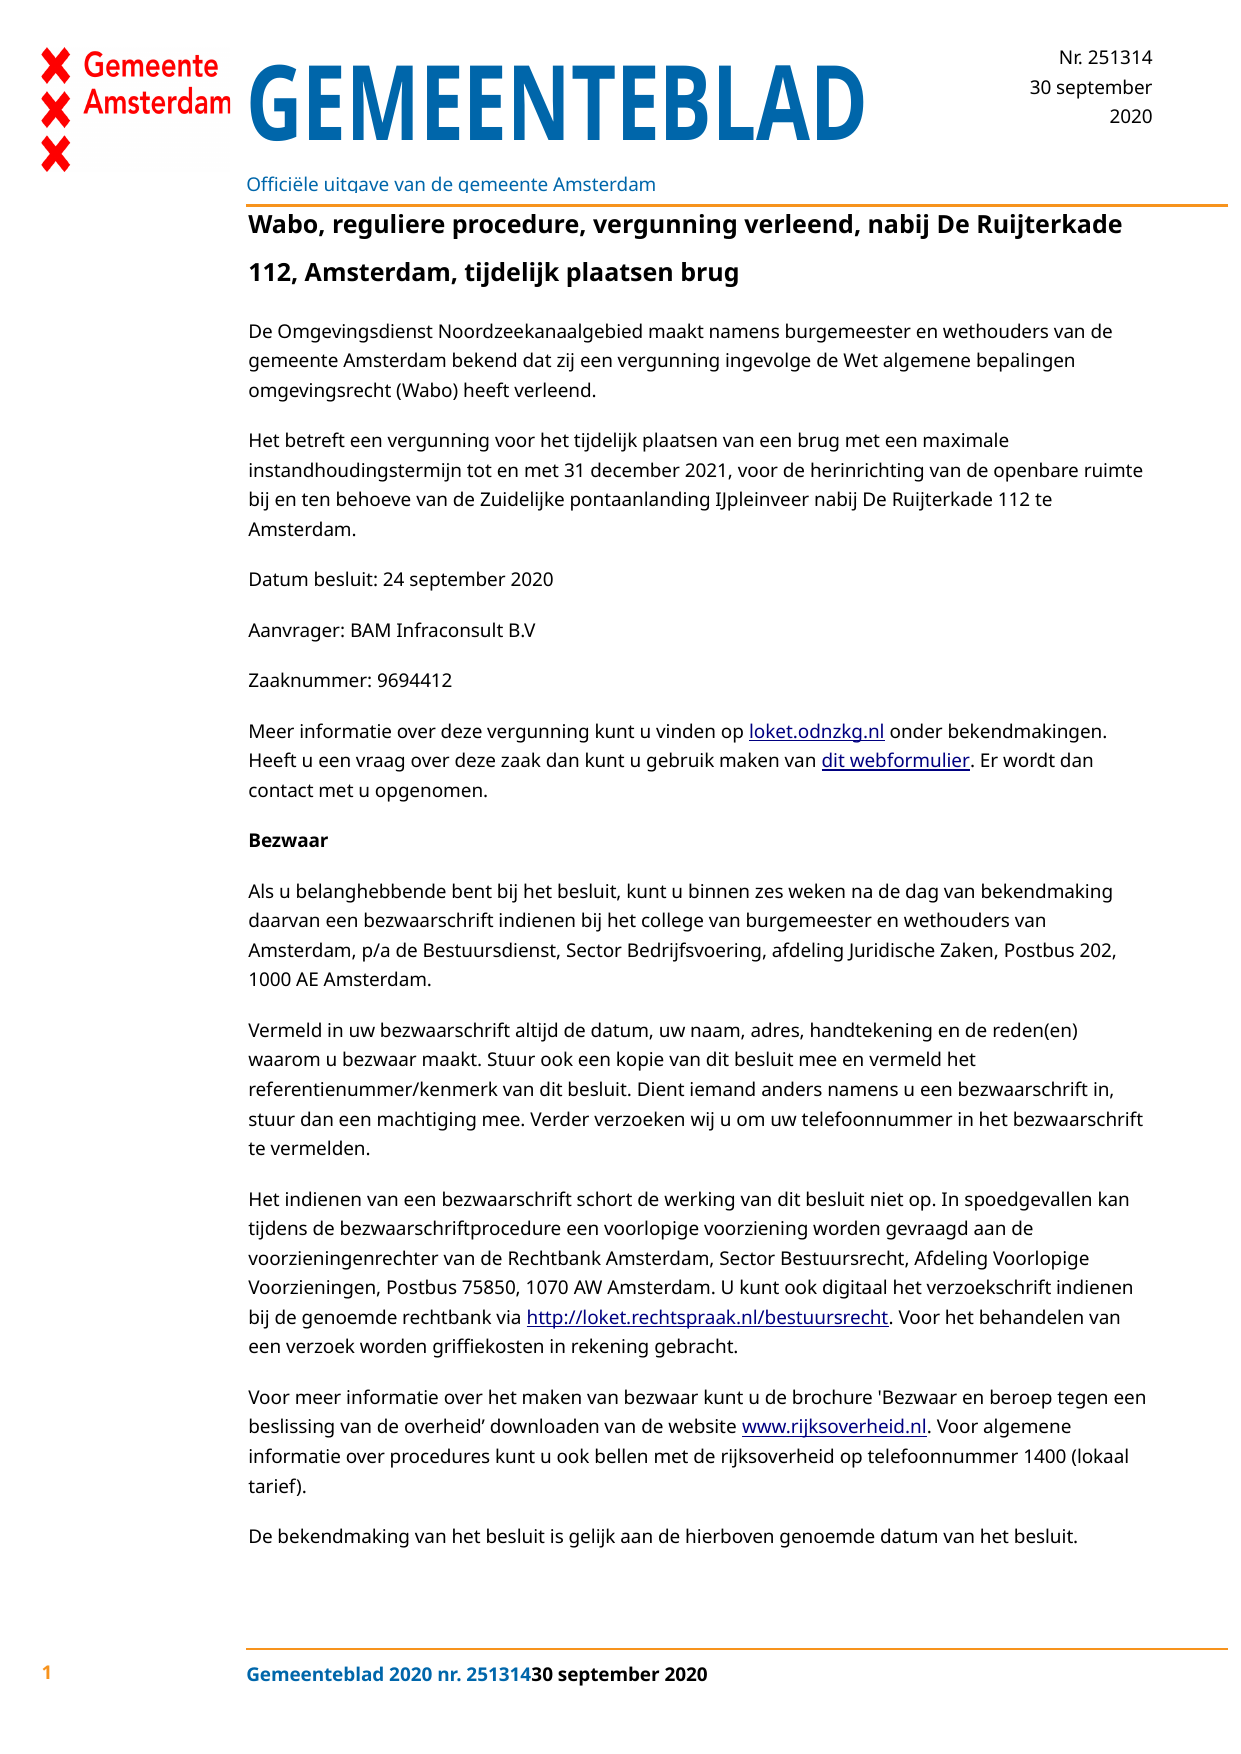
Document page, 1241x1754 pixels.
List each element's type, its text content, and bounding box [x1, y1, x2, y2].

text Datum besluit: 24 september 2020 [248, 567, 1152, 592]
picture [41, 47, 231, 172]
text Bezwaar [248, 827, 1152, 853]
text Wabo, reguliere procedure, vergunning verleend, nabij De Ruijterkade 112, Amsterdam, tijdelijk plaatsen brug [248, 207, 1152, 288]
text Het betreft een vergunning voor het tijdelijk plaatsen van een brug met een maximale instandhoudingstermijn tot en met 31 december 2021, voor de herinrichting van de openbare ruimte bij en ten behoeve van de Zuidelijke pontaanlanding IJpleinveer nabij De Ruijterkade 112 te Amsterdam. [248, 427, 1152, 542]
text Vermeld in uw bezwaarschrift altijd de datum, uw naam, adres, handtekening en de reden(en) waarom u bezwaar maakt. Stuur ook een kopie van dit besluit mee en vermeld het referentienummer/kenmerk van dit besluit. Dient iemand anders namens u een bezwaarschrift in, stuur dan een machtiging mee. Verder verzoeken wij u om uw telefoonnummer in het bezwaarschrift te vermelden. [248, 1017, 1152, 1161]
text De Omgevingsdienst Noordzeekanaalgebied maakt namens burgemeester en wethouders van de gemeente Amsterdam bekend dat zij een vergunning ingevolge de Wet algemene bepalingen omgevingsrecht (Wabo) heeft verleend. [248, 318, 1152, 403]
text Voor meer informatie over het maken van bezwaar kunt u de brochure 'Bezwaar en beroep tegen een beslissing van de overheid’ downloaden van de website www.rijksoverheid.nl. Voor algemene informatie over procedures kunt u ook bellen met de rijksoverheid op telefoonnummer 1400 (lokaal tarief). [248, 1384, 1152, 1499]
text Zaaknummer: 9694412 [248, 667, 1152, 693]
text Het indienen van een bezwaarschrift schort de werking van dit besluit niet op. In spoedgevallen kan tijdens de bezwaarschriftprocedure een voorlopige voorziening worden gevraagd aan de voorzieningenrechter van de Rechtbank Amsterdam, Sector Bestuursrecht, Afdeling Voorlopige Voorzieningen, Postbus 75850, 1070 AW Amsterdam. U kunt ook digitaal het verzoekschrift indienen bij de genoemde rechtbank via http://loket.rechtspraak.nl/bestuursrecht. Voor het behandelen van een verzoek worden griffiekosten in rekening gebracht. [248, 1186, 1152, 1359]
text Aanvrager: BAM Infraconsult B.V [248, 617, 1152, 643]
text Meer informatie over deze vergunning kunt u vinden op loket.odnzkg.nl onder bekendmakingen. Heeft u een vraag over deze zaak dan kunt u gebruik maken van dit webformulier. Er wordt dan contact met u opgenomen. [248, 718, 1152, 803]
text De bekendmaking van het besluit is gelijk aan de hierboven genoemde datum van het besluit. [248, 1523, 1152, 1549]
text Als u belanghebbende bent bij het besluit, kunt u binnen zes weken na de dag van bekendmaking daarvan een bezwaarschrift indienen bij het college van burgemeester en wethouders van Amsterdam, p/a de Bestuursdienst, Sector Bedrijfsvoering, afdeling Juridische Zaken, Postbus 202, 1000 AE Amsterdam. [248, 878, 1152, 992]
